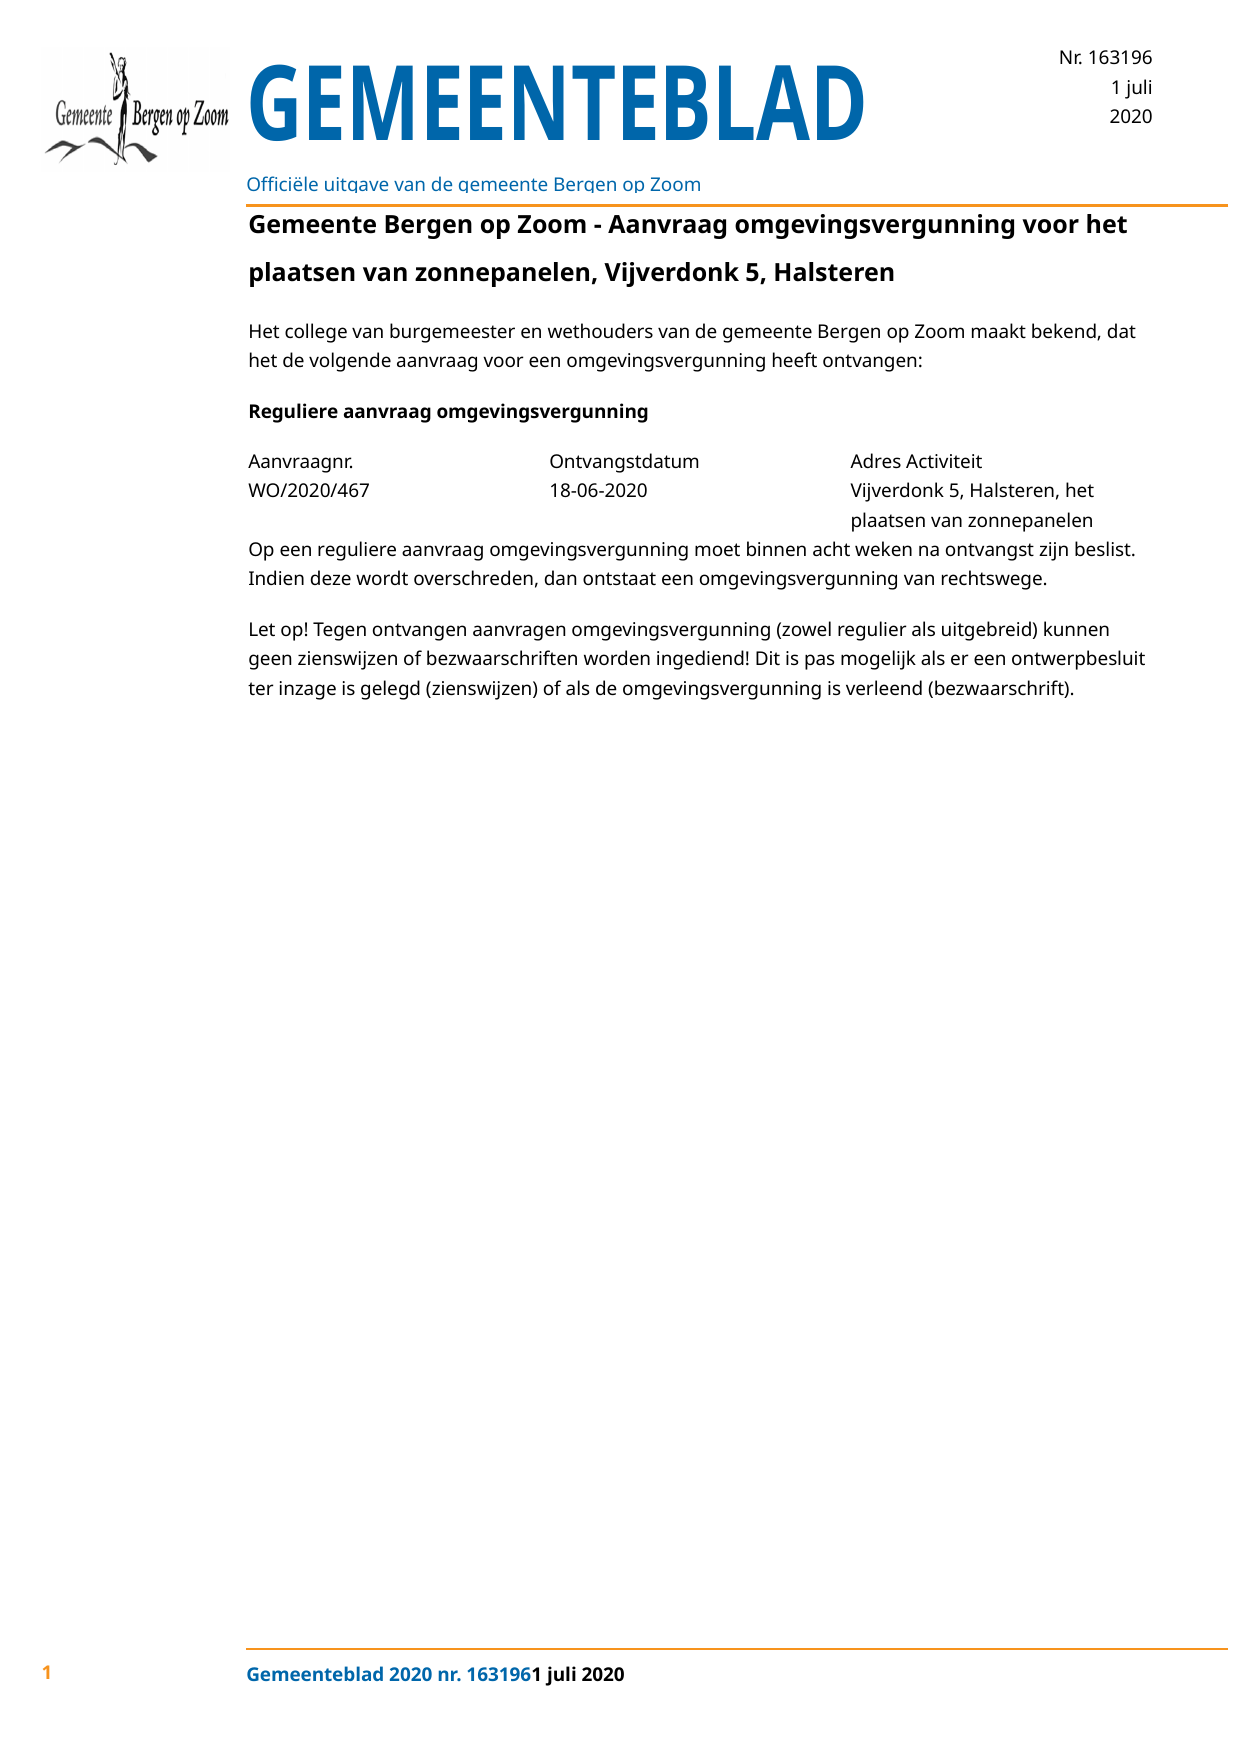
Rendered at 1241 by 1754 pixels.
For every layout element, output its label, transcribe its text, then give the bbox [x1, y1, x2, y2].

table_header Ontvangstdatum [549, 449, 850, 474]
picture [41, 47, 231, 172]
table_header Aanvraagnr. [248, 449, 549, 474]
table_header Adres Activiteit [850, 449, 1152, 474]
text Reguliere aanvraag omgevingsvergunning [248, 398, 1152, 424]
text Let op! Tegen ontvangen aanvragen omgevingsvergunning (zowel regulier als uitgebreid) kunnen geen zienswijzen of bezwaarschriften worden ingediend! Dit is pas mogelijk als er een ontwerpbesluit ter inzage is gelegd (zienswijzen) of als de omgevingsvergunning is verleend (bezwaarschrift). [248, 616, 1152, 701]
table_header 18-06-2020 [549, 478, 850, 533]
text Het college van burgemeester en wethouders van de gemeente Bergen op Zoom maakt bekend, dat het de volgende aanvraag voor een omgevingsvergunning heeft ontvangen: [248, 318, 1152, 373]
text Gemeente Bergen op Zoom - Aanvraag omgevingsvergunning voor het plaatsen van zonnepanelen, Vijverdonk 5, Halsteren [248, 207, 1152, 288]
table_header WO/2020/467 [248, 478, 549, 533]
text Op een reguliere aanvraag omgevingsvergunning moet binnen acht weken na ontvangst zijn beslist. Indien deze wordt overschreden, dan ontstaat een omgevingsvergunning van rechtswege. [248, 536, 1152, 591]
table_header Vijverdonk 5, Halsteren, het plaatsen van zonnepanelen [850, 478, 1152, 533]
